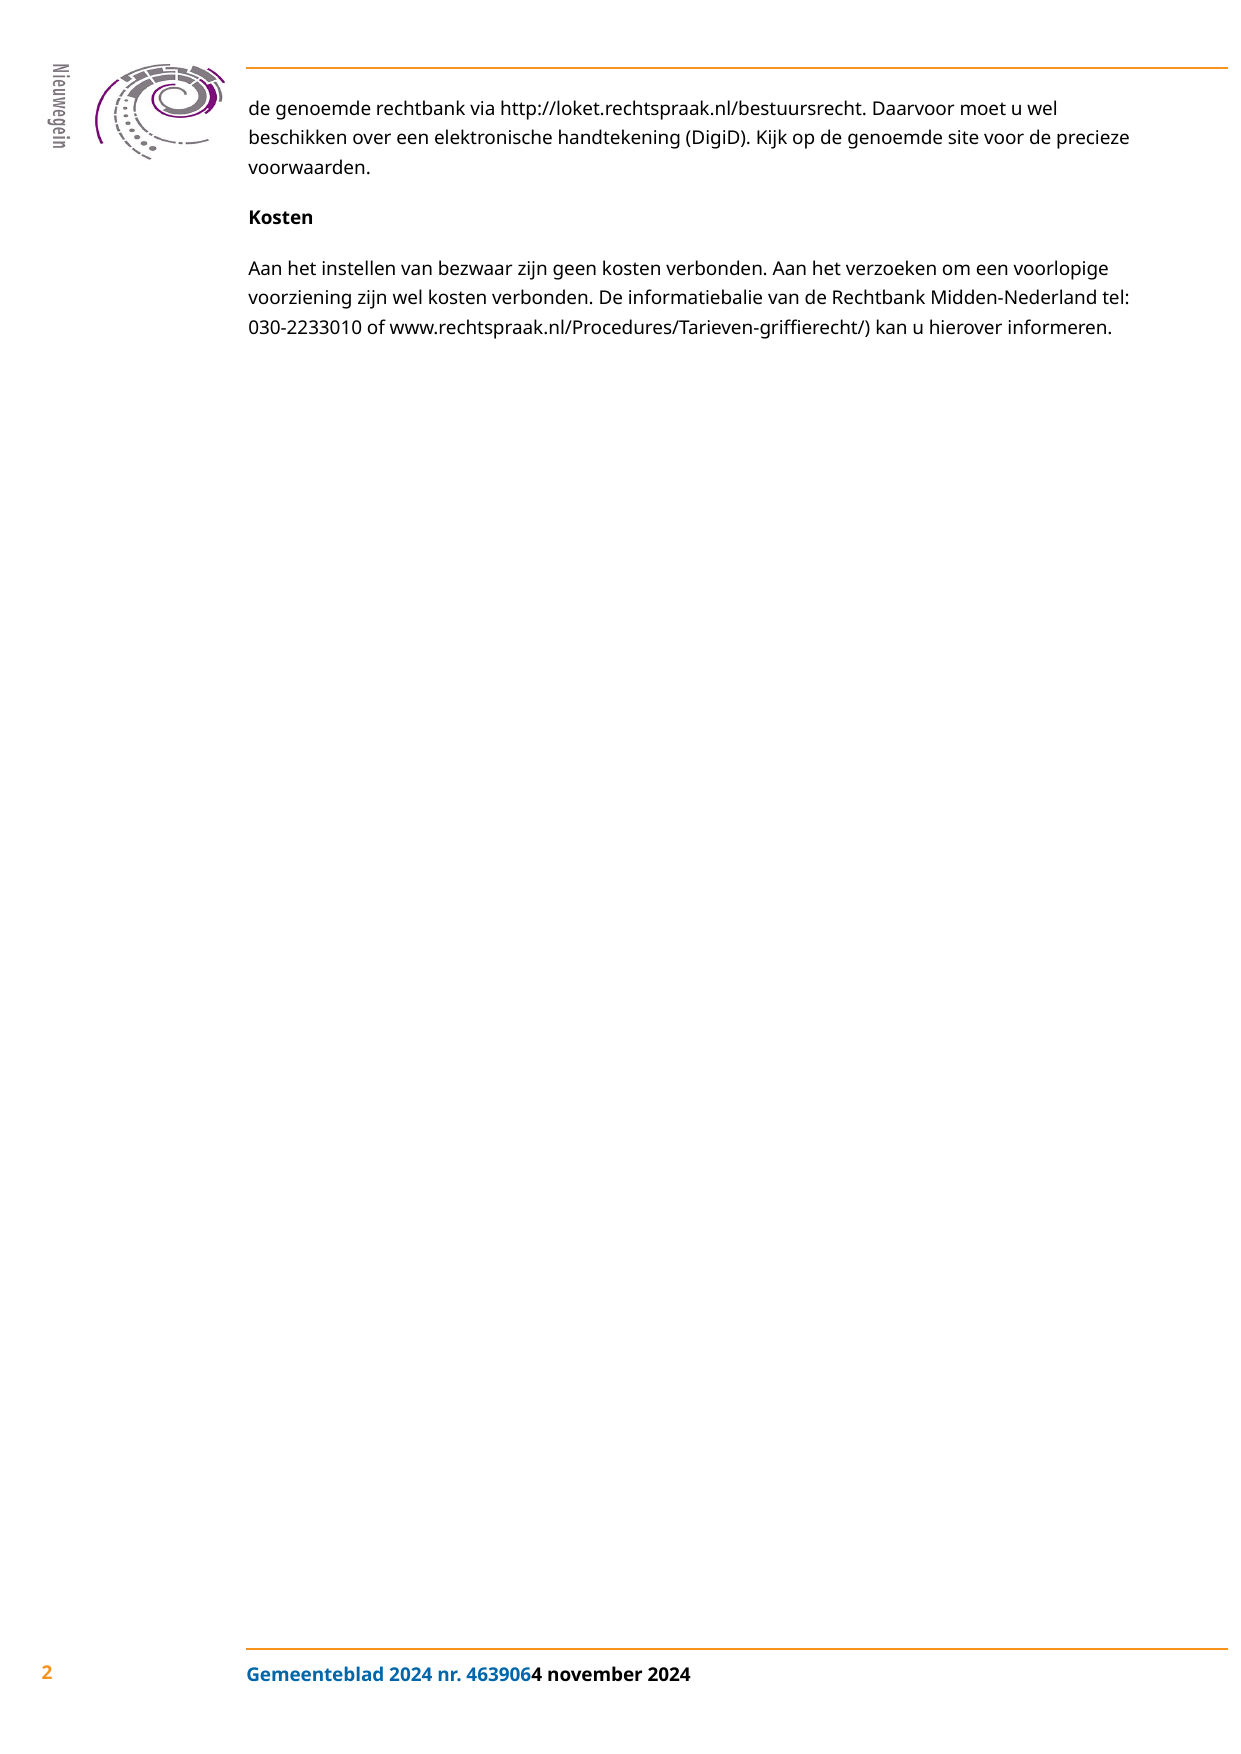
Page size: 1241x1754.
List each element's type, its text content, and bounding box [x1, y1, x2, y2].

picture [41, 47, 231, 172]
text Kosten [248, 204, 1152, 230]
text de genoemde rechtbank via http://loket.rechtspraak.nl/bestuursrecht. Daarvoor moet u wel beschikken over een elektronische handtekening (DigiD). Kijk op de genoemde site voor de precieze voorwaarden. [248, 95, 1152, 180]
text Aan het instellen van bezwaar zijn geen kosten verbonden. Aan het verzoeken om een voorlopige voorziening zijn wel kosten verbonden. De informatiebalie van de Rechtbank Midden-Nederland tel: 030-2233010 of www.rechtspraak.nl/Procedures/Tarieven-griffierecht/) kan u hierover informeren. [248, 255, 1152, 340]
